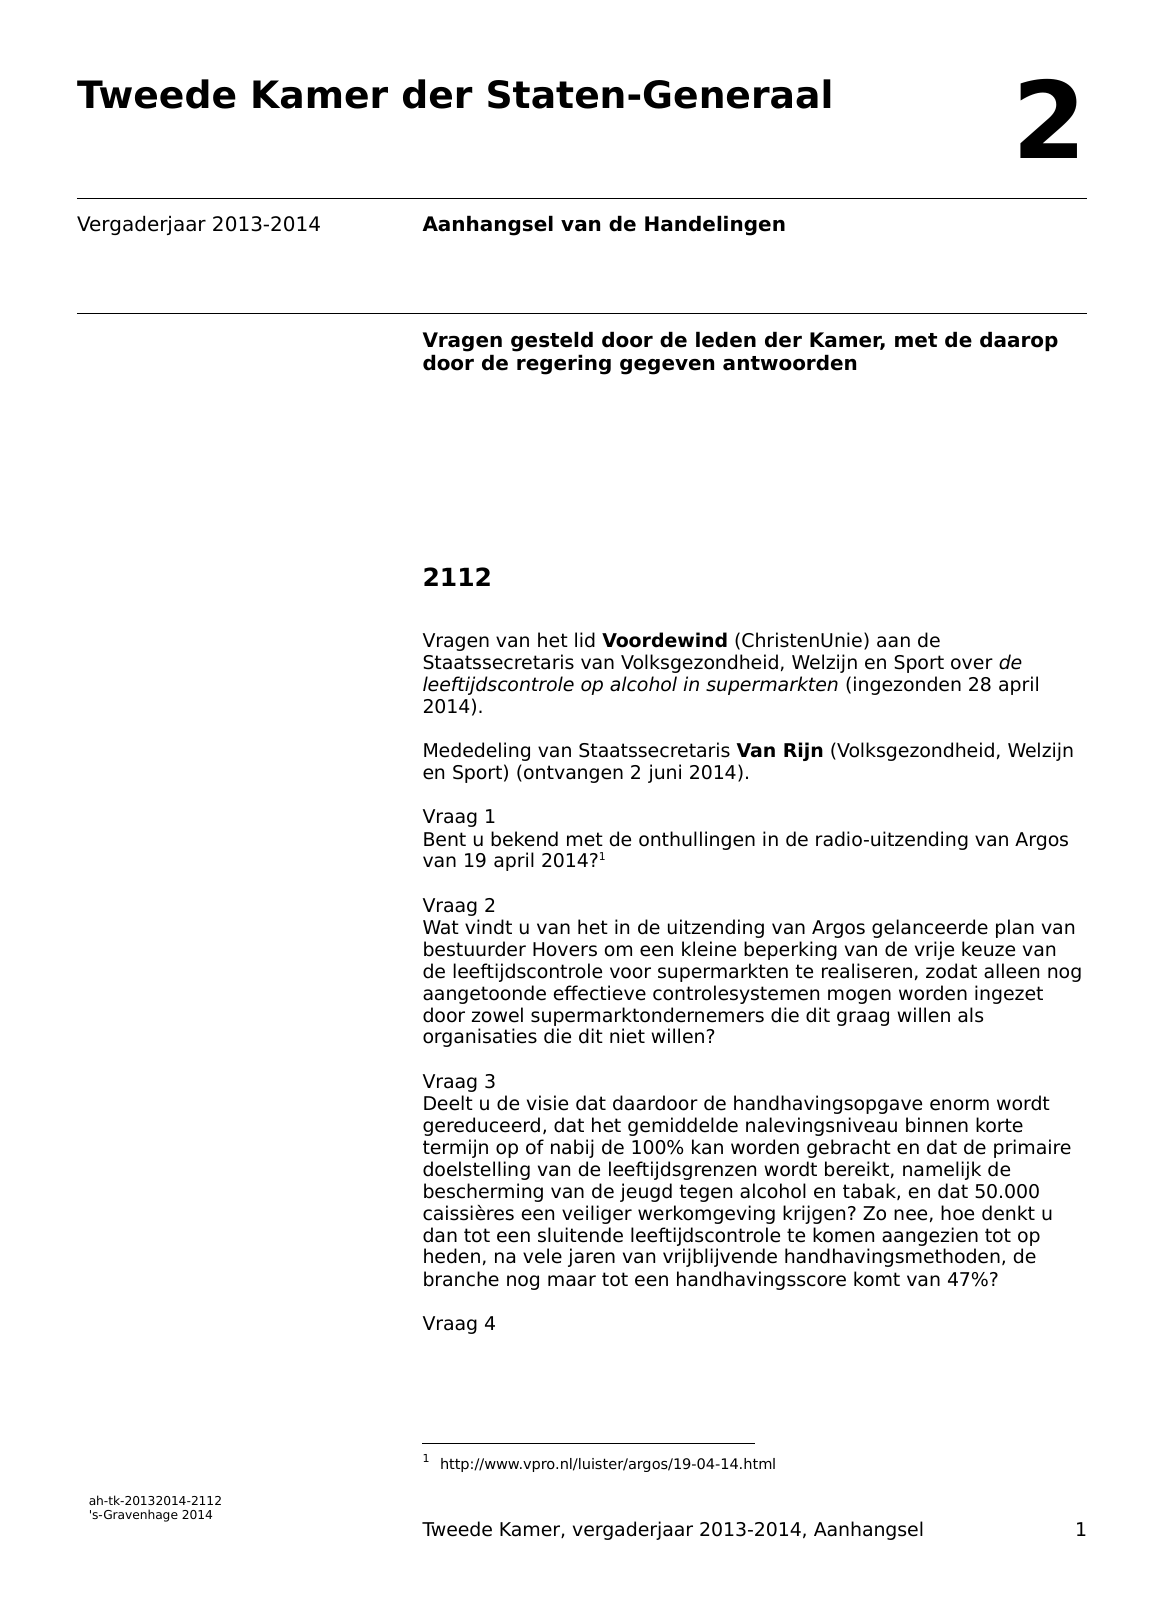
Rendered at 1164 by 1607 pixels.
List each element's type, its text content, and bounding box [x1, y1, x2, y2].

text http://www.vpro.nl/luister/argos/19-04-14.html [422, 1452, 1087, 1474]
text Vraag 4 [422, 1313, 1087, 1334]
text ah-tk-20132014-2112 [88, 1494, 323, 1508]
table_cell [77, 314, 422, 375]
table_cell Vragen gesteld door de leden der Kamer, met de daarop door de regering gegeven antwoorden [422, 314, 1087, 375]
text 's-Gravenhage 2014 [88, 1508, 323, 1522]
text Vraag 2 [422, 894, 1087, 917]
text Mededeling van Staatssecretaris Van Rijn (Volksgezondheid, Welzijn en Sport) (ontvangen 2 juni 2014). [422, 740, 1087, 784]
text Vragen van het lid Voordewind (ChristenUnie) aan de Staatssecretaris van Volksgezondheid, Welzijn en Sport over de leeftijdscontrole op alcohol in supermarkten (ingezonden 28 april 2014). [422, 630, 1087, 718]
table_header 2 [886, 59, 1087, 198]
table_header Tweede Kamer der Staten-Generaal [77, 59, 886, 198]
text Vraag 3 [422, 1071, 1087, 1093]
text Deelt u de visie dat daardoor de handhavingsopgave enorm wordt gereduceerd, dat het gemiddelde nalevingsniveau binnen korte termijn op of nabij de 100% kan worden gebracht en dat de primaire doelstelling van de leeftijdsgrenzen wordt bereikt, namelijk de bescherming van de jeugd tegen alcohol en tabak, en dat 50.000 caissières een veiliger werkomgeving krijgen? Zo nee, hoe denkt u dan tot een sluitende leeftijdscontrole te komen aangezien tot op heden, na vele jaren van vrijblijvende handhavingsmethoden, de branche nog maar tot een handhavingsscore komt van 47%? [422, 1093, 1087, 1290]
text Bent u bekend met de onthullingen in de radio-uitzending van Argos van 19 april 2014? [422, 828, 1087, 872]
table_cell Aanhangsel van de Handelingen [422, 199, 1087, 313]
text Wat vindt u van het in de uitzending van Argos gelanceerde plan van bestuurder Hovers om een kleine beperking van de vrije keuze van de leeftijdscontrole voor supermarkten te realiseren, zodat alleen nog aangetoonde effectieve controlesystemen mogen worden ingezet door zowel supermarktondernemers die dit graag willen als organisaties die dit niet willen? [422, 917, 1087, 1048]
text Vraag 1 [422, 806, 1087, 828]
table_cell Vergaderjaar 2013-2014 [77, 199, 422, 313]
text 2112 [422, 563, 1087, 592]
